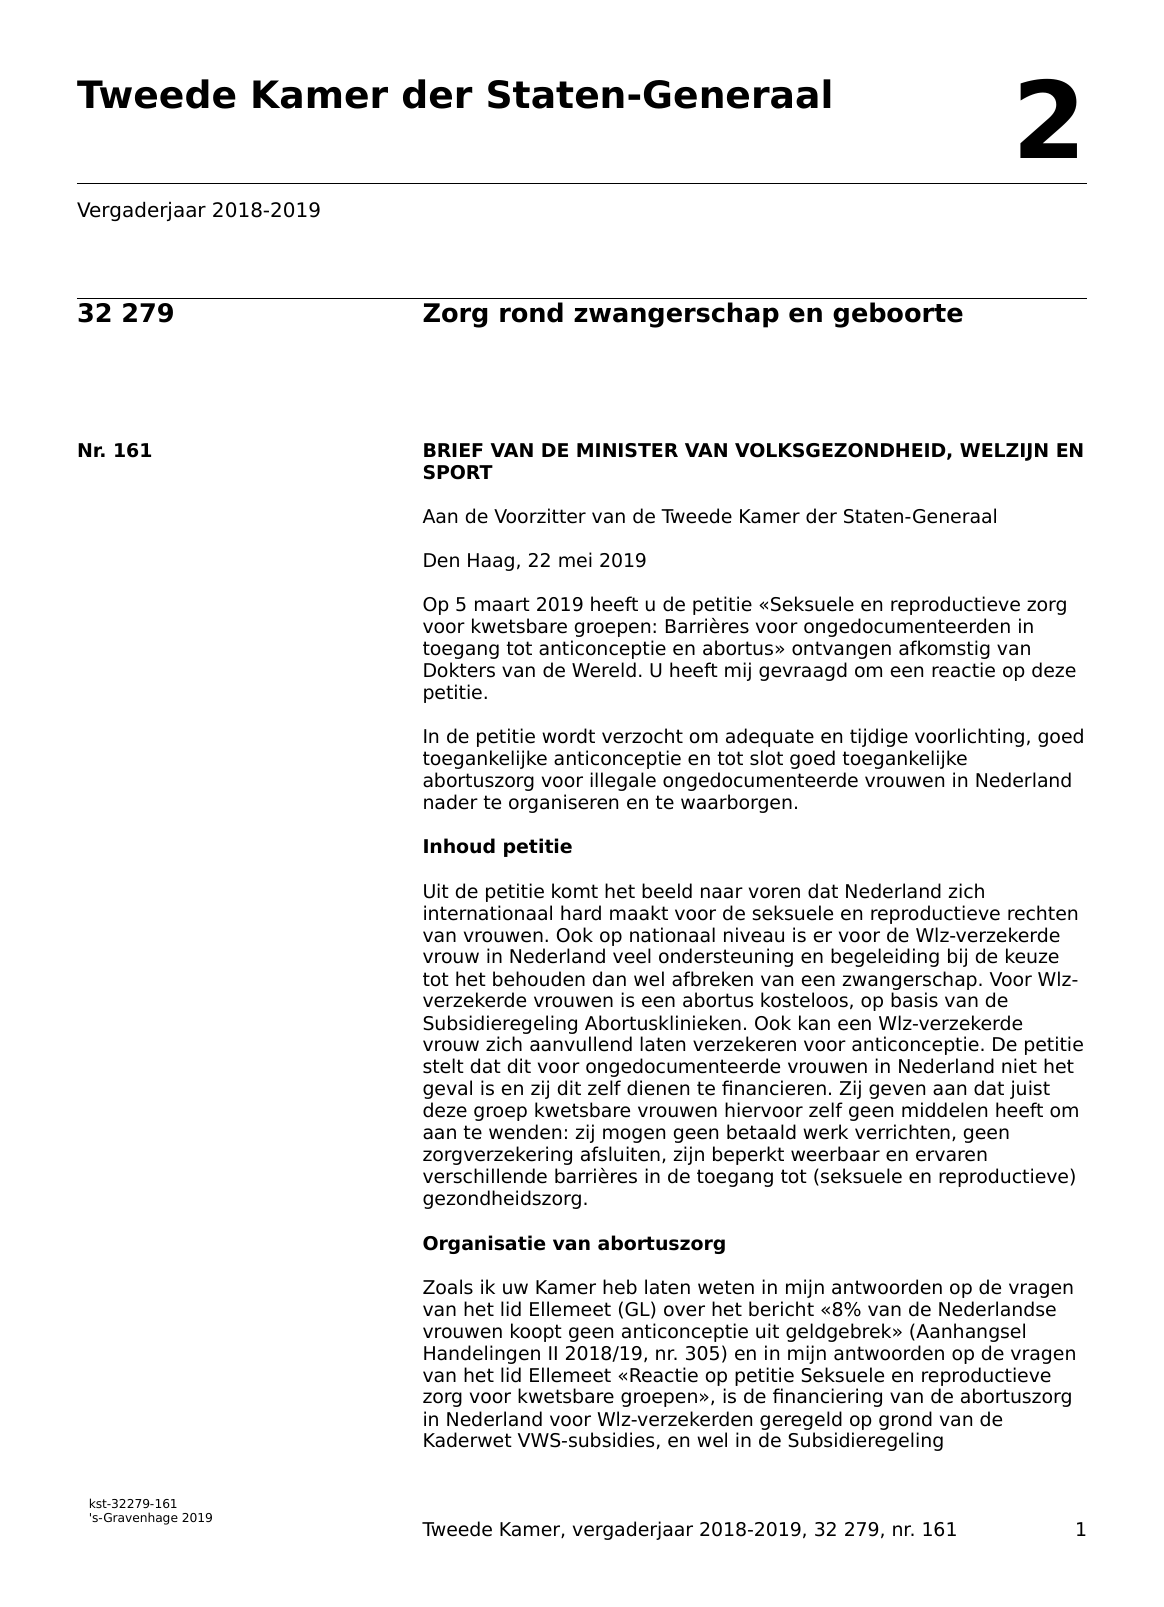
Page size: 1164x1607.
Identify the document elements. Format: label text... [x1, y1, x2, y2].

text kst-32279-161 [88, 1497, 323, 1511]
subtitle Nr. 161 BRIEF VAN DE MINISTER VAN VOLKSGEZONDHEID, WELZIJN EN SPORT [77, 440, 1087, 484]
table_cell Vergaderjaar 2018-2019 [77, 184, 1087, 298]
text Op 5 maart 2019 heeft u de petitie «Seksuele en reproductieve zorg voor kwetsbare groepen: Barrières voor ongedocumenteerden in toegang tot anticonceptie en abortus» ontvangen afkomstig van Dokters van de Wereld. U heeft mij gevraagd om een reactie op deze petitie. [422, 594, 1087, 704]
text Aan de Voorzitter van de Tweede Kamer der Staten-Generaal [422, 506, 1087, 528]
subtitle 32 279 Zorg rond zwangerschap en geboorte [77, 299, 1087, 329]
text Den Haag, 22 mei 2019 [422, 550, 1087, 572]
subtitle Inhoud petitie [422, 836, 1087, 858]
text Uit de petitie komt het beeld naar voren dat Nederland zich internationaal hard maakt voor de seksuele en reproductieve rechten van vrouwen. Ook op nationaal niveau is er voor de Wlz-verzekerde vrouw in Nederland veel ondersteuning en begeleiding bij de keuze tot het behouden dan wel afbreken van een zwangerschap. Voor Wlz-verzekerde vrouwen is een abortus kosteloos, op basis van de Subsidieregeling Abortusklinieken. Ook kan een Wlz-verzekerde vrouw zich aanvullend laten verzekeren voor anticonceptie. De petitie stelt dat dit voor ongedocumenteerde vrouwen in Nederland niet het geval is en zij dit zelf dienen te financieren. Zij geven aan dat juist deze groep kwetsbare vrouwen hiervoor zelf geen middelen heeft om aan te wenden: zij mogen geen betaald werk verrichten, geen zorgverzekering afsluiten, zijn beperkt weerbaar en ervaren verschillende barrières in de toegang tot (seksuele en reproductieve) gezondheidszorg. [422, 881, 1087, 1210]
text 's-Gravenhage 2019 [88, 1511, 323, 1525]
subtitle Organisatie van abortuszorg [422, 1232, 1087, 1254]
table_header Tweede Kamer der Staten-Generaal [77, 59, 886, 183]
text Zoals ik uw Kamer heb laten weten in mijn antwoorden op de vragen van het lid Ellemeet (GL) over het bericht «8% van de Nederlandse vrouwen koopt geen anticonceptie uit geldgebrek» (Aanhangsel Handelingen II 2018/19, nr. 305) en in mijn antwoorden op de vragen van het lid Ellemeet «Reactie op petitie Seksuele en reproductieve zorg voor kwetsbare groepen», is de financiering van de abortuszorg in Nederland voor Wlz-verzekerden geregeld op grond van de Kaderwet VWS-subsidies, en wel in de Subsidieregeling [422, 1277, 1087, 1452]
table_header 2 [886, 59, 1087, 183]
text In de petitie wordt verzocht om adequate en tijdige voorlichting, goed toegankelijke anticonceptie en tot slot goed toegankelijke abortuszorg voor illegale ongedocumenteerde vrouwen in Nederland nader te organiseren en te waarborgen. [422, 726, 1087, 814]
